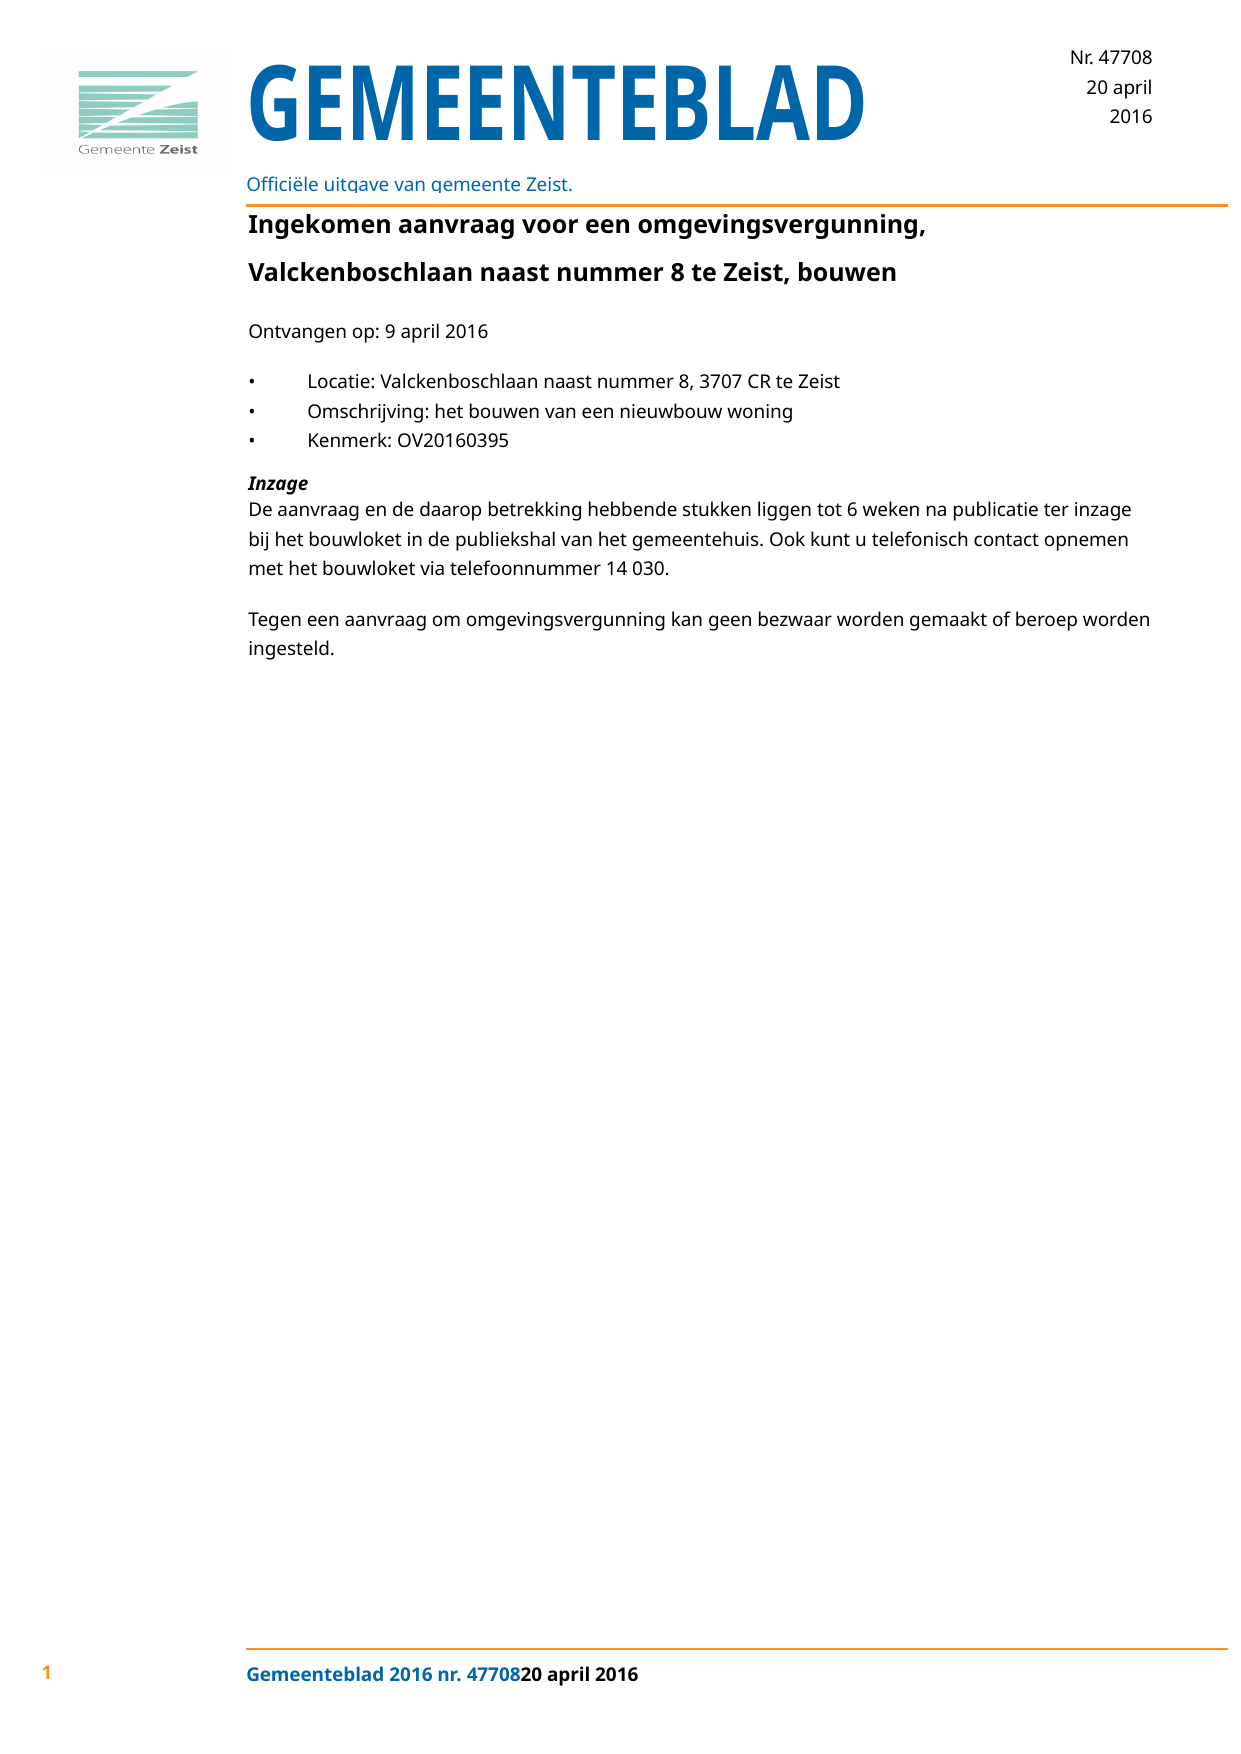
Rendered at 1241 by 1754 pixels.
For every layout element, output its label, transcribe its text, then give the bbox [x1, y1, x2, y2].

list Locatie: Valckenboschlaan naast nummer 8, 3707 CR te Zeist [248, 368, 1152, 394]
text Tegen een aanvraag om omgevingsvergunning kan geen bezwaar worden gemaakt of beroep worden ingesteld. [248, 606, 1152, 661]
text De aanvraag en de daarop betrekking hebbende stukken liggen tot 6 weken na publicatie ter inzage bij het bouwloket in de publiekshal van het gemeentehuis. Ook kunt u telefonisch contact opnemen met het bouwloket via telefoonnummer 14 030. [248, 496, 1152, 581]
picture [41, 47, 231, 172]
text Ingekomen aanvraag voor een omgevingsvergunning, Valckenboschlaan naast nummer 8 te Zeist, bouwen [248, 207, 1152, 288]
text Ontvangen op: 9 april 2016 [248, 318, 1152, 344]
list Kenmerk: OV20160395 [248, 427, 1152, 453]
list Omschrijving: het bouwen van een nieuwbouw woning [248, 398, 1152, 424]
text Inzage [248, 471, 1152, 496]
